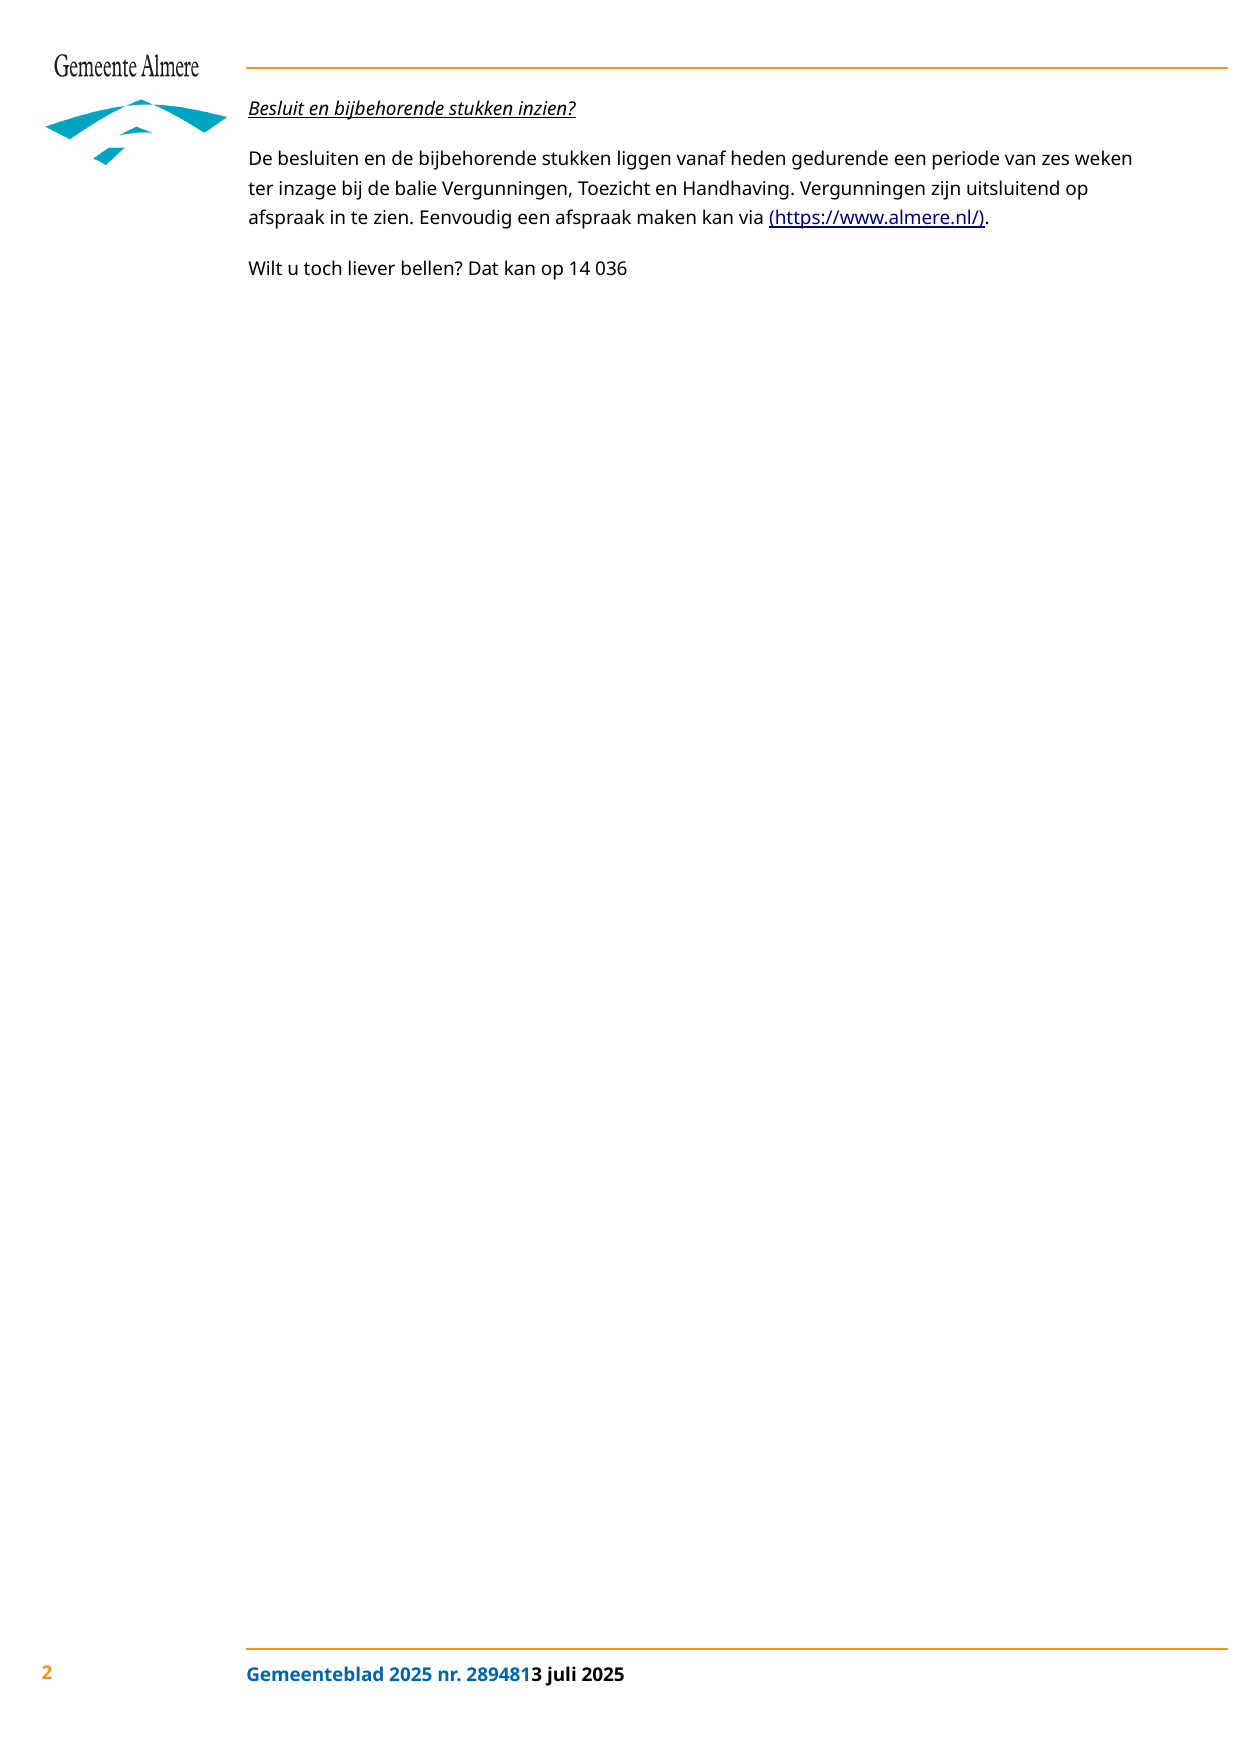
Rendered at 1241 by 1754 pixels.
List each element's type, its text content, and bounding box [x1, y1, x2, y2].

text De besluiten en de bijbehorende stukken liggen vanaf heden gedurende een periode van zes weken ter inzage bij de balie Vergunningen, Toezicht en Handhaving. Vergunningen zijn uitsluitend op afspraak in te zien. Eenvoudig een afspraak maken kan via (https://www.almere.nl/). [248, 145, 1152, 230]
picture [41, 47, 231, 172]
text Besluit en bijbehorende stukken inzien? [248, 95, 1152, 121]
text Wilt u toch liever bellen? Dat kan op 14 036 [248, 255, 1152, 281]
